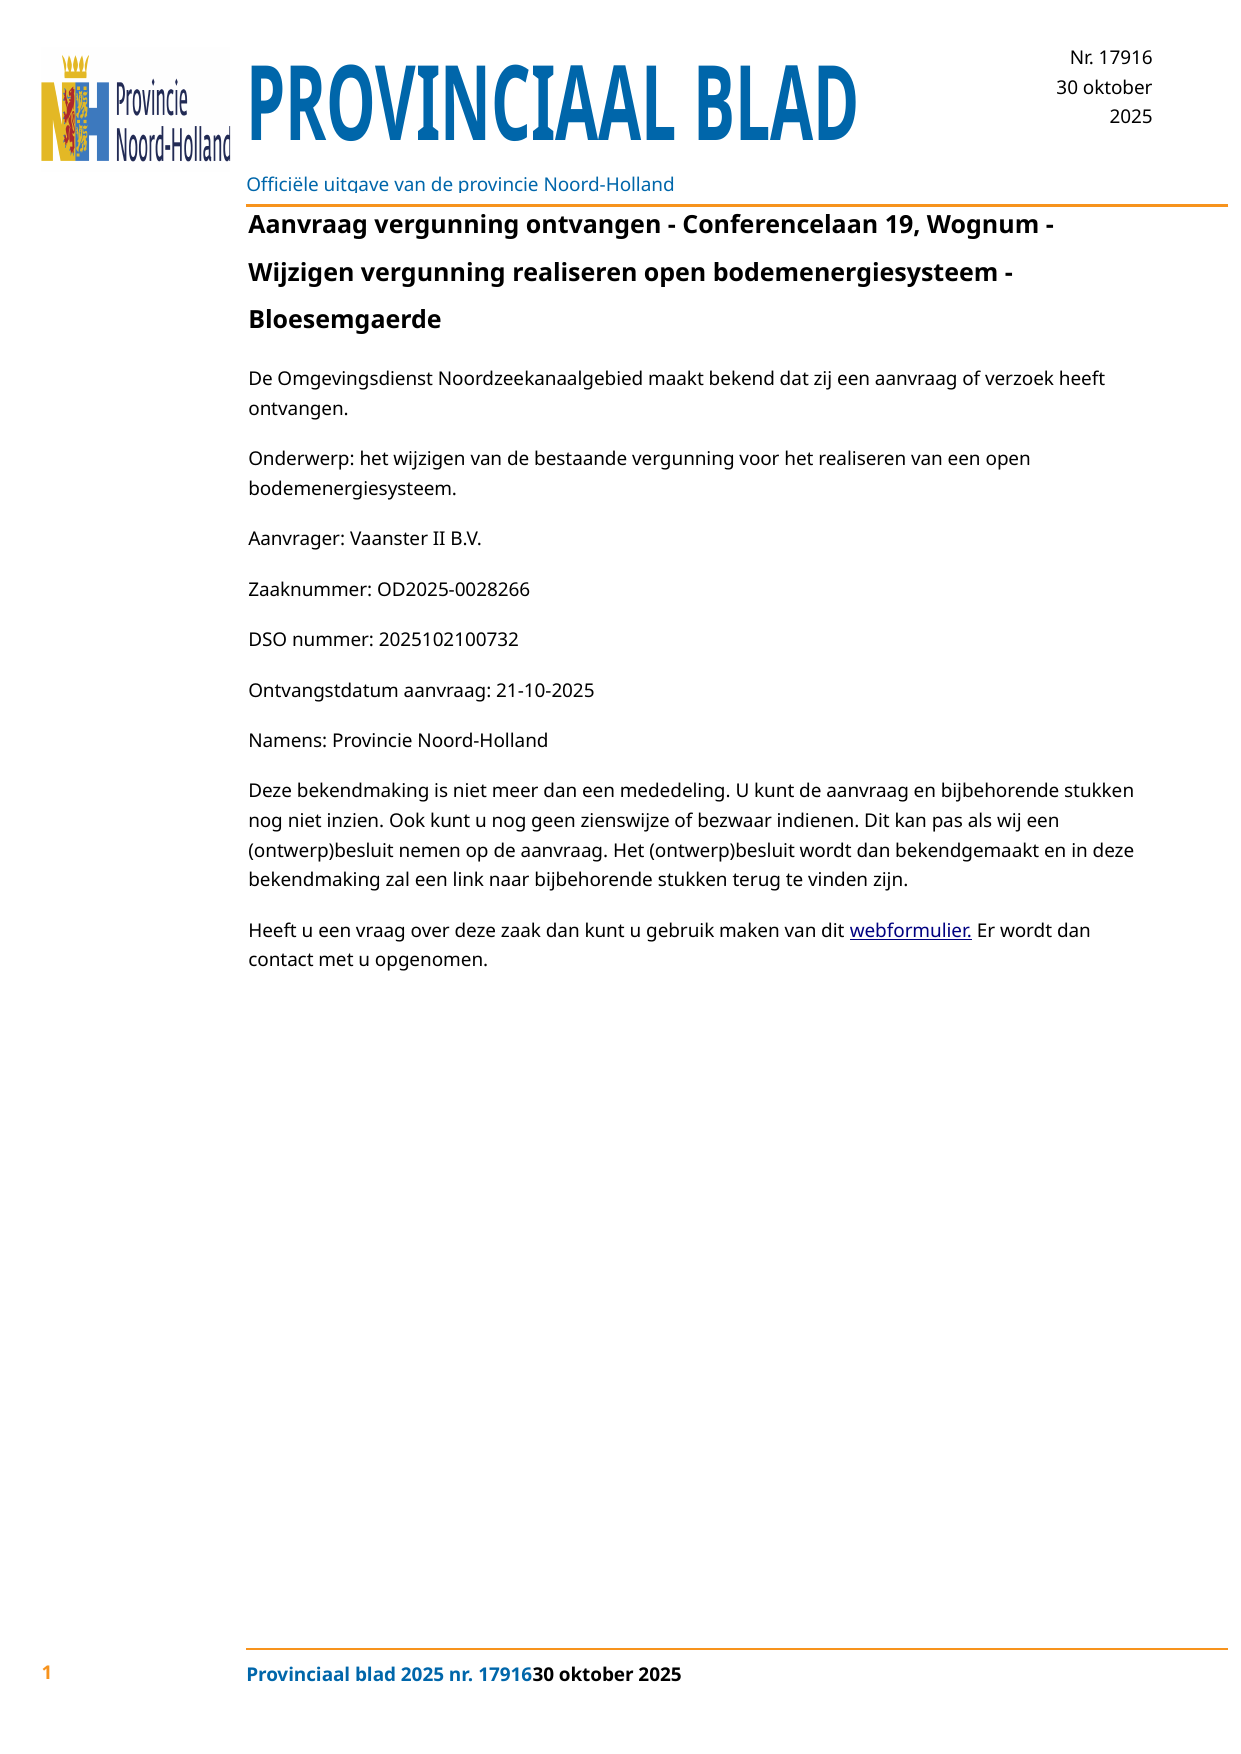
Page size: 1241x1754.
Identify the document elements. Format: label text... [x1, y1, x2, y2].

text DSO nummer: 2025102100732 [248, 626, 1152, 652]
text De Omgevingsdienst Noordzeekanaalgebied maakt bekend dat zij een aanvraag of verzoek heeft ontvangen. [248, 366, 1152, 421]
text Namens: Provincie Noord-Holland [248, 727, 1152, 753]
text Onderwerp: het wijzigen van de bestaande vergunning voor het realiseren van een open bodemenergiesysteem. [248, 446, 1152, 501]
text Heeft u een vraag over deze zaak dan kunt u gebruik maken van dit webformulier. Er wordt dan contact met u opgenomen. [248, 917, 1152, 972]
text Aanvrager: Vaanster II B.V. [248, 526, 1152, 551]
text Ontvangstdatum aanvraag: 21-10-2025 [248, 677, 1152, 702]
text Zaaknummer: OD2025-0028266 [248, 576, 1152, 602]
text Aanvraag vergunning ontvangen - Conferencelaan 19, Wognum - Wijzigen vergunning realiseren open bodemenergiesysteem - Bloesemgaerde [248, 207, 1152, 336]
text Deze bekendmaking is niet meer dan een mededeling. U kunt de aanvraag en bijbehorende stukken nog niet inzien. Ook kunt u nog geen zienswijze of bezwaar indienen. Dit kan pas als wij een (ontwerp)besluit nemen op de aanvraag. Het (ontwerp)besluit wordt dan bekendgemaakt en in deze bekendmaking zal een link naar bijbehorende stukken terug te vinden zijn. [248, 778, 1152, 892]
picture [41, 47, 231, 172]
